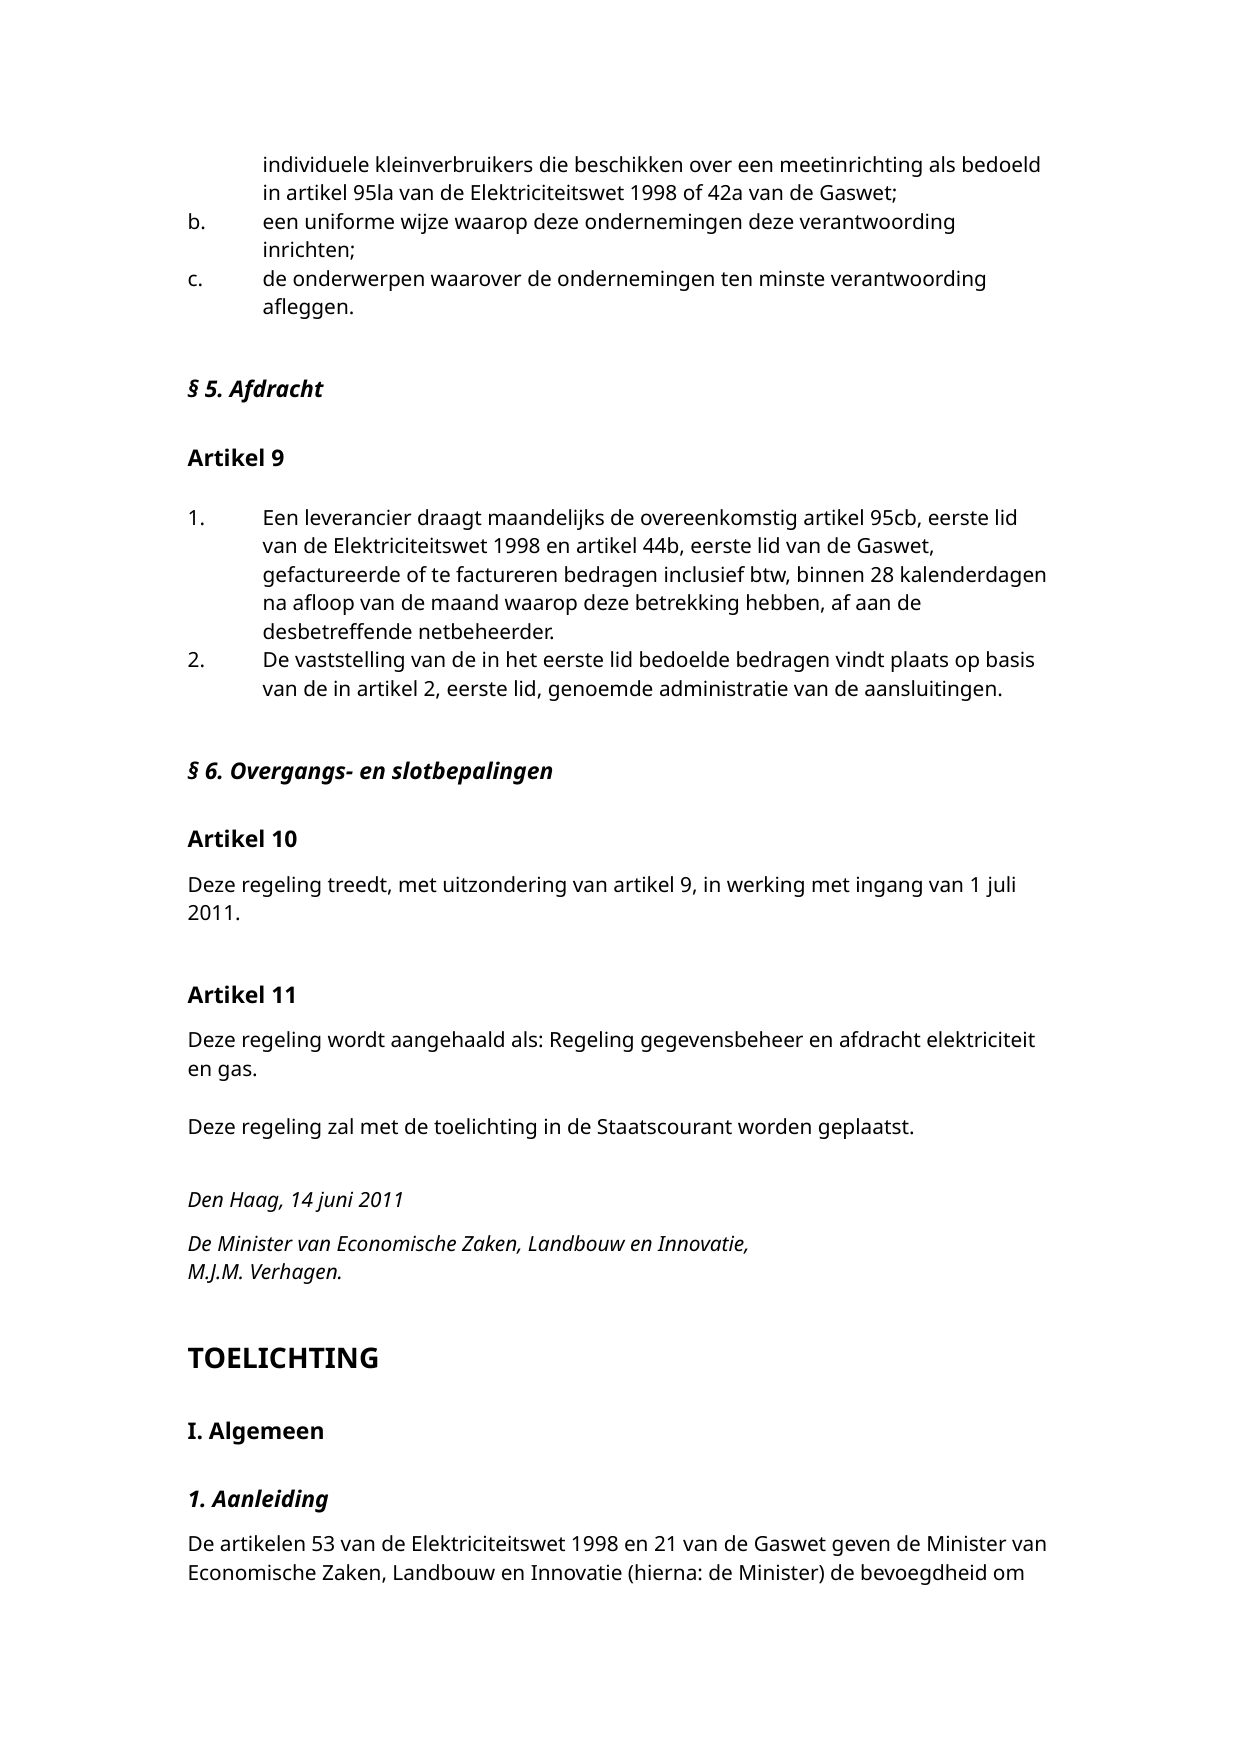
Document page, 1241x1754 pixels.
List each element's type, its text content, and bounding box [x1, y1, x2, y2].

list Een leverancier draagt maandelijks de overeenkomstig artikel 95cb, eerste lid van de Elektriciteitswet 1998 en artikel 44b, eerste lid van de Gaswet, gefactureerde of te factureren bedragen inclusief btw, binnen 28 kalenderdagen na afloop van de maand waarop deze betrekking hebben, af aan de desbetreffende netbeheerder. [187, 503, 1053, 645]
text De artikelen 53 van de Elektriciteitswet 1998 en 21 van de Gaswet geven de Minister van Economische Zaken, Landbouw en Innovatie (hierna: de Minister) de bevoegdheid om [187, 1529, 1053, 1586]
subtitle Artikel 10 [187, 823, 1053, 855]
list de onderwerpen waarover de ondernemingen ten minste verantwoording afleggen. [187, 264, 1053, 321]
subtitle Artikel 9 [187, 442, 1053, 473]
text De Minister van Economische Zaken, Landbouw en Innovatie, [187, 1229, 1053, 1257]
subtitle § 5. Afdracht [187, 373, 1053, 404]
list een uniforme wijze waarop deze ondernemingen deze verantwoording inrichten; [187, 207, 1053, 264]
text Den Haag, 14 juni 2011 [187, 1186, 1053, 1214]
text Deze regeling treedt, met uitzondering van artikel 9, in werking met ingang van 1 juli 2011. [187, 870, 1053, 927]
subtitle § 6. Overgangs- en slotbepalingen [187, 755, 1053, 786]
subtitle Artikel 11 [187, 979, 1053, 1010]
subtitle 1. Aanleiding [187, 1483, 1053, 1514]
list De vaststelling van de in het eerste lid bedoelde bedragen vindt plaats op basis van de in artikel 2, eerste lid, genoemde administratie van de aansluitingen. [187, 645, 1053, 702]
subtitle I. Algemeen [187, 1414, 1053, 1446]
text Deze regeling wordt aangehaald als: Regeling gegevensbeheer en afdracht elektriciteit en gas. [187, 1025, 1053, 1082]
list individuele kleinverbruikers die beschikken over een meetinrichting als bedoeld in artikel 95la van de Elektriciteitswet 1998 of 42a van de Gaswet; [187, 150, 1053, 207]
subtitle TOELICHTING [187, 1338, 1053, 1377]
text Deze regeling zal met de toelichting in de Staatscourant worden geplaatst. [187, 1112, 1053, 1141]
text M.J.M. Verhagen. [187, 1257, 1053, 1286]
